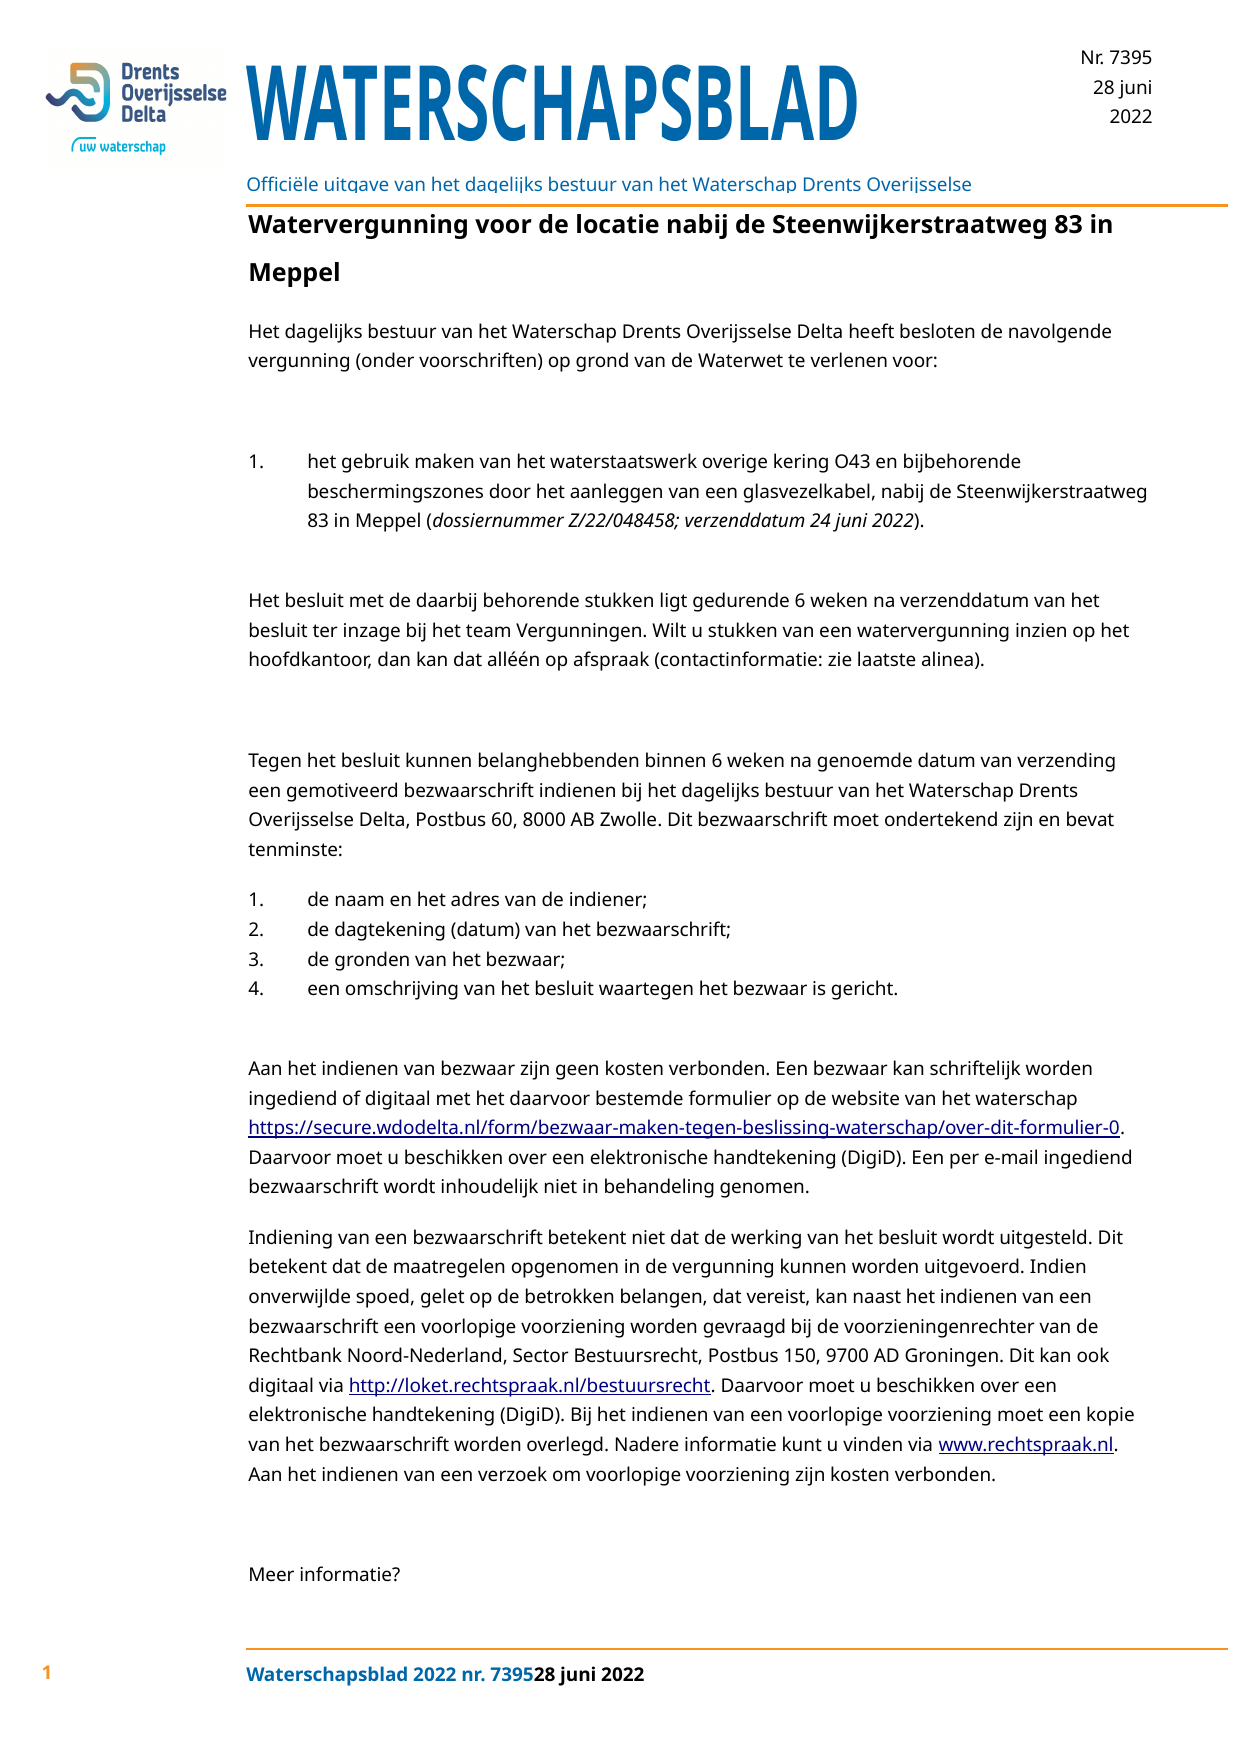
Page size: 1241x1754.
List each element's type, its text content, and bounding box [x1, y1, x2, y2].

text Indiening van een bezwaarschrift betekent niet dat de werking van het besluit wordt uitgesteld. Dit betekent dat de maatregelen opgenomen in de vergunning kunnen worden uitgevoerd. Indien onverwijlde spoed, gelet op de betrokken belangen, dat vereist, kan naast het indienen van een bezwaarschrift een voorlopige voorziening worden gevraagd bij de voorzieningenrechter van de Rechtbank Noord-Nederland, Sector Bestuursrecht, Postbus 150, 9700 AD Groningen. Dit kan ook digitaal via http://loket.rechtspraak.nl/bestuursrecht. Daarvoor moet u beschikken over een elektronische handtekening (DigiD). Bij het indienen van een voorlopige voorziening moet een kopie van het bezwaarschrift worden overlegd. Nadere informatie kunt u vinden via www.rechtspraak.nl. Aan het indienen van een verzoek om voorlopige voorziening zijn kosten verbonden. [248, 1224, 1152, 1487]
list de dagtekening (datum) van het bezwaarschrift; [248, 916, 1152, 942]
text Het dagelijks bestuur van het Waterschap Drents Overijsselse Delta heeft besloten de navolgende vergunning (onder voorschriften) op grond van de Waterwet te verlenen voor: [248, 318, 1152, 373]
text Tegen het besluit kunnen belanghebbenden binnen 6 weken na genoemde datum van verzending een gemotiveerd bezwaarschrift indienen bij het dagelijks bestuur van het Waterschap Drents Overijsselse Delta, Postbus 60, 8000 AB Zwolle. Dit bezwaarschrift moet ondertekend zijn en bevat tenminste: [248, 747, 1152, 862]
list het gebruik maken van het waterstaatswerk overige kering O43 en bijbehorende beschermingszones door het aanleggen van een glasvezelkabel, nabij de Steenwijkerstraatweg 83 in Meppel (dossiernummer Z/22/048458; verzenddatum 24 juni 2022). [248, 448, 1152, 533]
text Watervergunning voor de locatie nabij de Steenwijkerstraatweg 83 in Meppel [248, 207, 1152, 288]
text Meer informatie? [248, 1562, 1152, 1587]
list de naam en het adres van de indiener; [248, 887, 1152, 912]
picture [41, 47, 231, 172]
text Aan het indienen van bezwaar zijn geen kosten verbonden. Een bezwaar kan schriftelijk worden ingediend of digitaal met het daarvoor bestemde formulier op de website van het waterschap https://secure.wdodelta.nl/form/bezwaar-maken-tegen-beslissing-waterschap/over-dit-formulier-0. Daarvoor moet u beschikken over een elektronische handtekening (DigiD). Een per e-mail ingediend bezwaarschrift wordt inhoudelijk niet in behandeling genomen. [248, 1055, 1152, 1199]
list de gronden van het bezwaar; [248, 946, 1152, 972]
list een omschrijving van het besluit waartegen het bezwaar is gericht. [248, 975, 1152, 1001]
text Het besluit met de daarbij behorende stukken ligt gedurende 6 weken na verzenddatum van het besluit ter inzage bij het team Vergunningen. Wilt u stukken van een watervergunning inzien op het hoofdkantoor, dan kan dat alléén op afspraak (contactinformatie: zie laatste alinea). [248, 587, 1152, 672]
